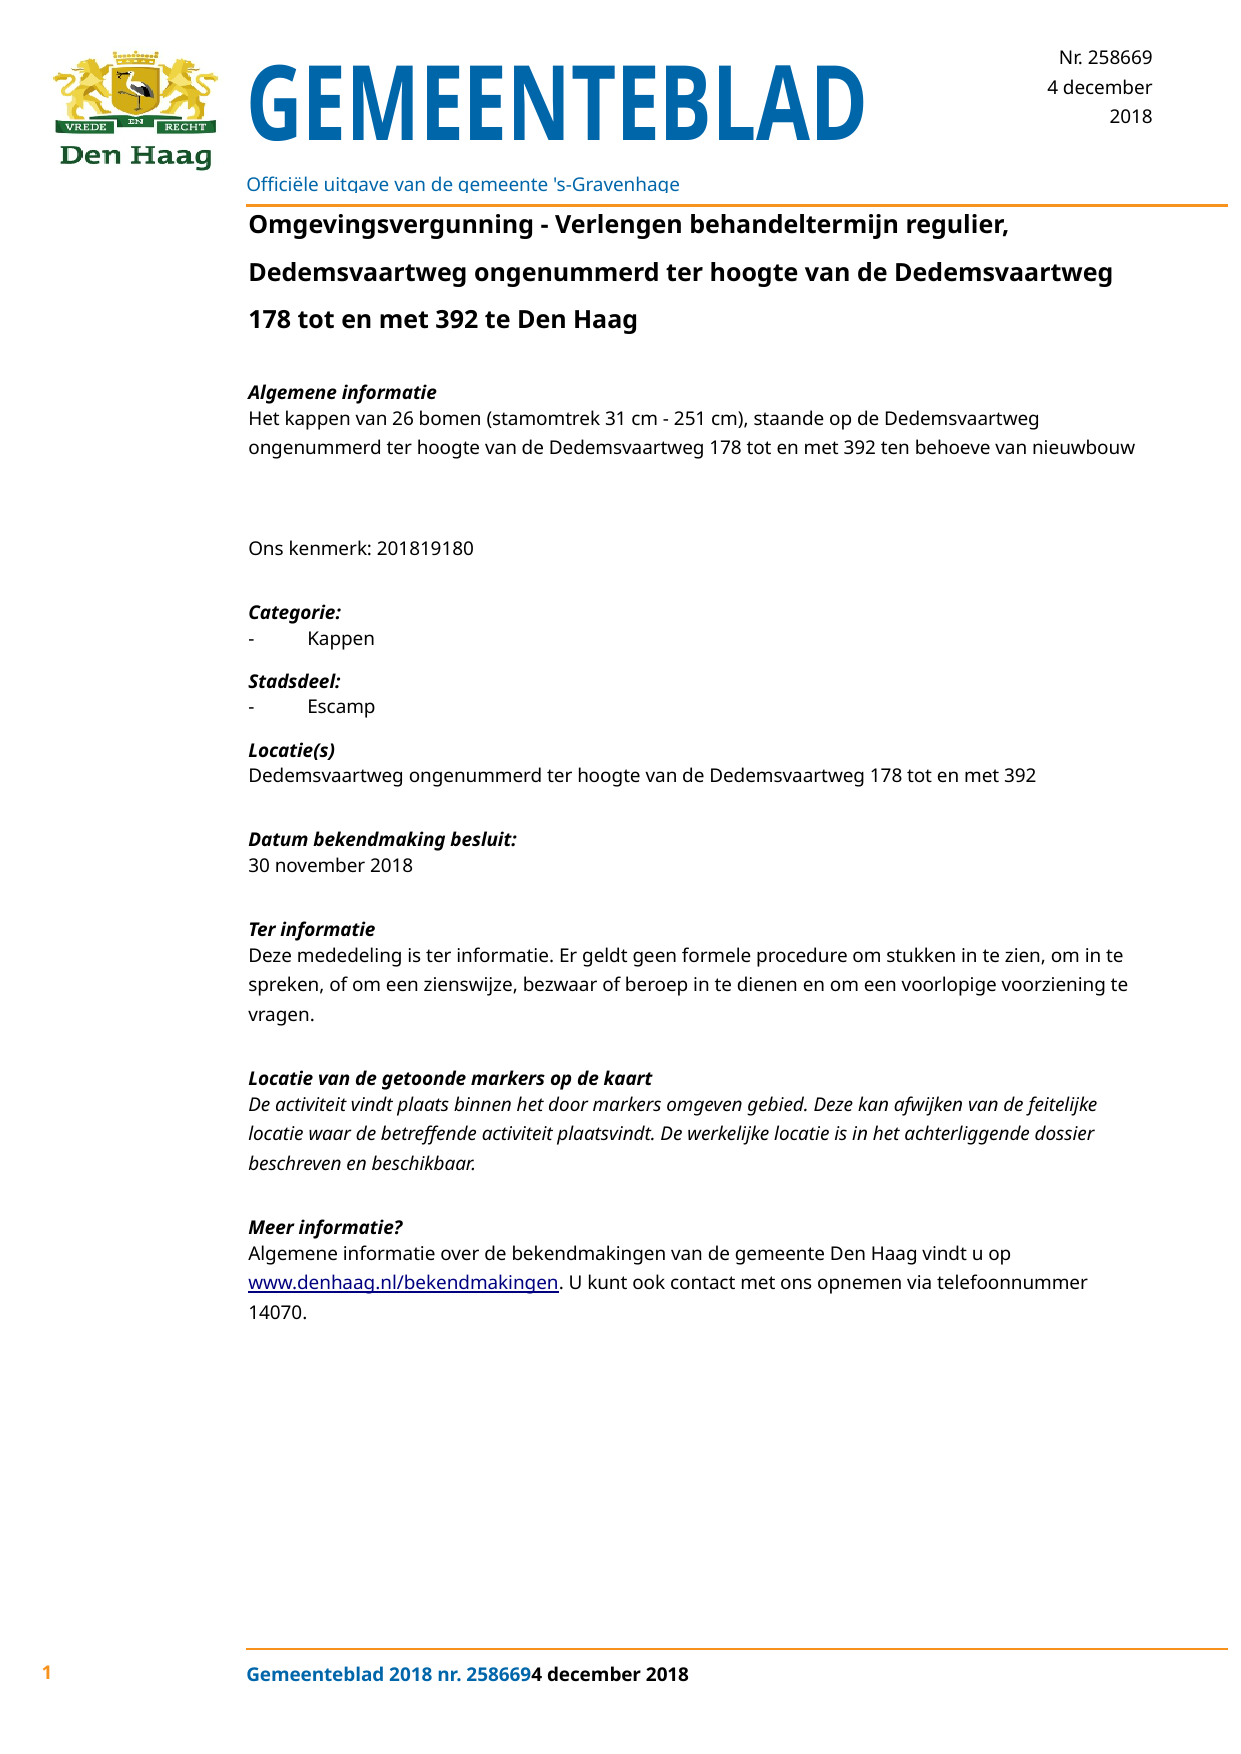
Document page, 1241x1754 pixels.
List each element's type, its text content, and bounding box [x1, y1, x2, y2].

text Algemene informatie over de bekendmakingen van de gemeente Den Haag vindt u op www.denhaag.nl/bekendmakingen. U kunt ook contact met ons opnemen via telefoonnummer 14070. [248, 1240, 1152, 1324]
text Ons kenmerk: 201819180 [248, 535, 1152, 561]
text Locatie van de getoonde markers op de kaart [248, 1065, 1152, 1091]
picture [41, 47, 231, 172]
text Locatie(s) [248, 737, 1152, 763]
text Omgevingsvergunning - Verlengen behandeltermijn regulier, Dedemsvaartweg ongenummerd ter hoogte van de Dedemsvaartweg 178 tot en met 392 te Den Haag [248, 207, 1152, 336]
text Meer informatie? [248, 1214, 1152, 1240]
text Ter informatie [248, 916, 1152, 942]
text De activiteit vindt plaats binnen het door markers omgeven gebied. Deze kan afwijken van de feitelijke locatie waar de betreffende activiteit plaatsvindt. De werkelijke locatie is in het achterliggende dossier beschreven en beschikbaar. [248, 1091, 1152, 1176]
text Algemene informatie [248, 379, 1152, 405]
text Categorie: [248, 599, 1152, 625]
text Het kappen van 26 bomen (stamomtrek 31 cm - 251 cm), staande op de Dedemsvaartweg ongenummerd ter hoogte van de Dedemsvaartweg 178 tot en met 392 ten behoeve van nieuwbouw [248, 405, 1152, 460]
list Escamp [248, 694, 1152, 719]
text Datum bekendmaking besluit: [248, 827, 1152, 852]
text 30 november 2018 [248, 852, 1152, 878]
list Kappen [248, 625, 1152, 651]
text Dedemsvaartweg ongenummerd ter hoogte van de Dedemsvaartweg 178 tot en met 392 [248, 763, 1152, 788]
text Deze mededeling is ter informatie. Er geldt geen formele procedure om stukken in te zien, om in te spreken, of om een zienswijze, bezwaar of beroep in te dienen en om een voorlopige voorziening te vragen. [248, 942, 1152, 1027]
text Stadsdeel: [248, 668, 1152, 694]
